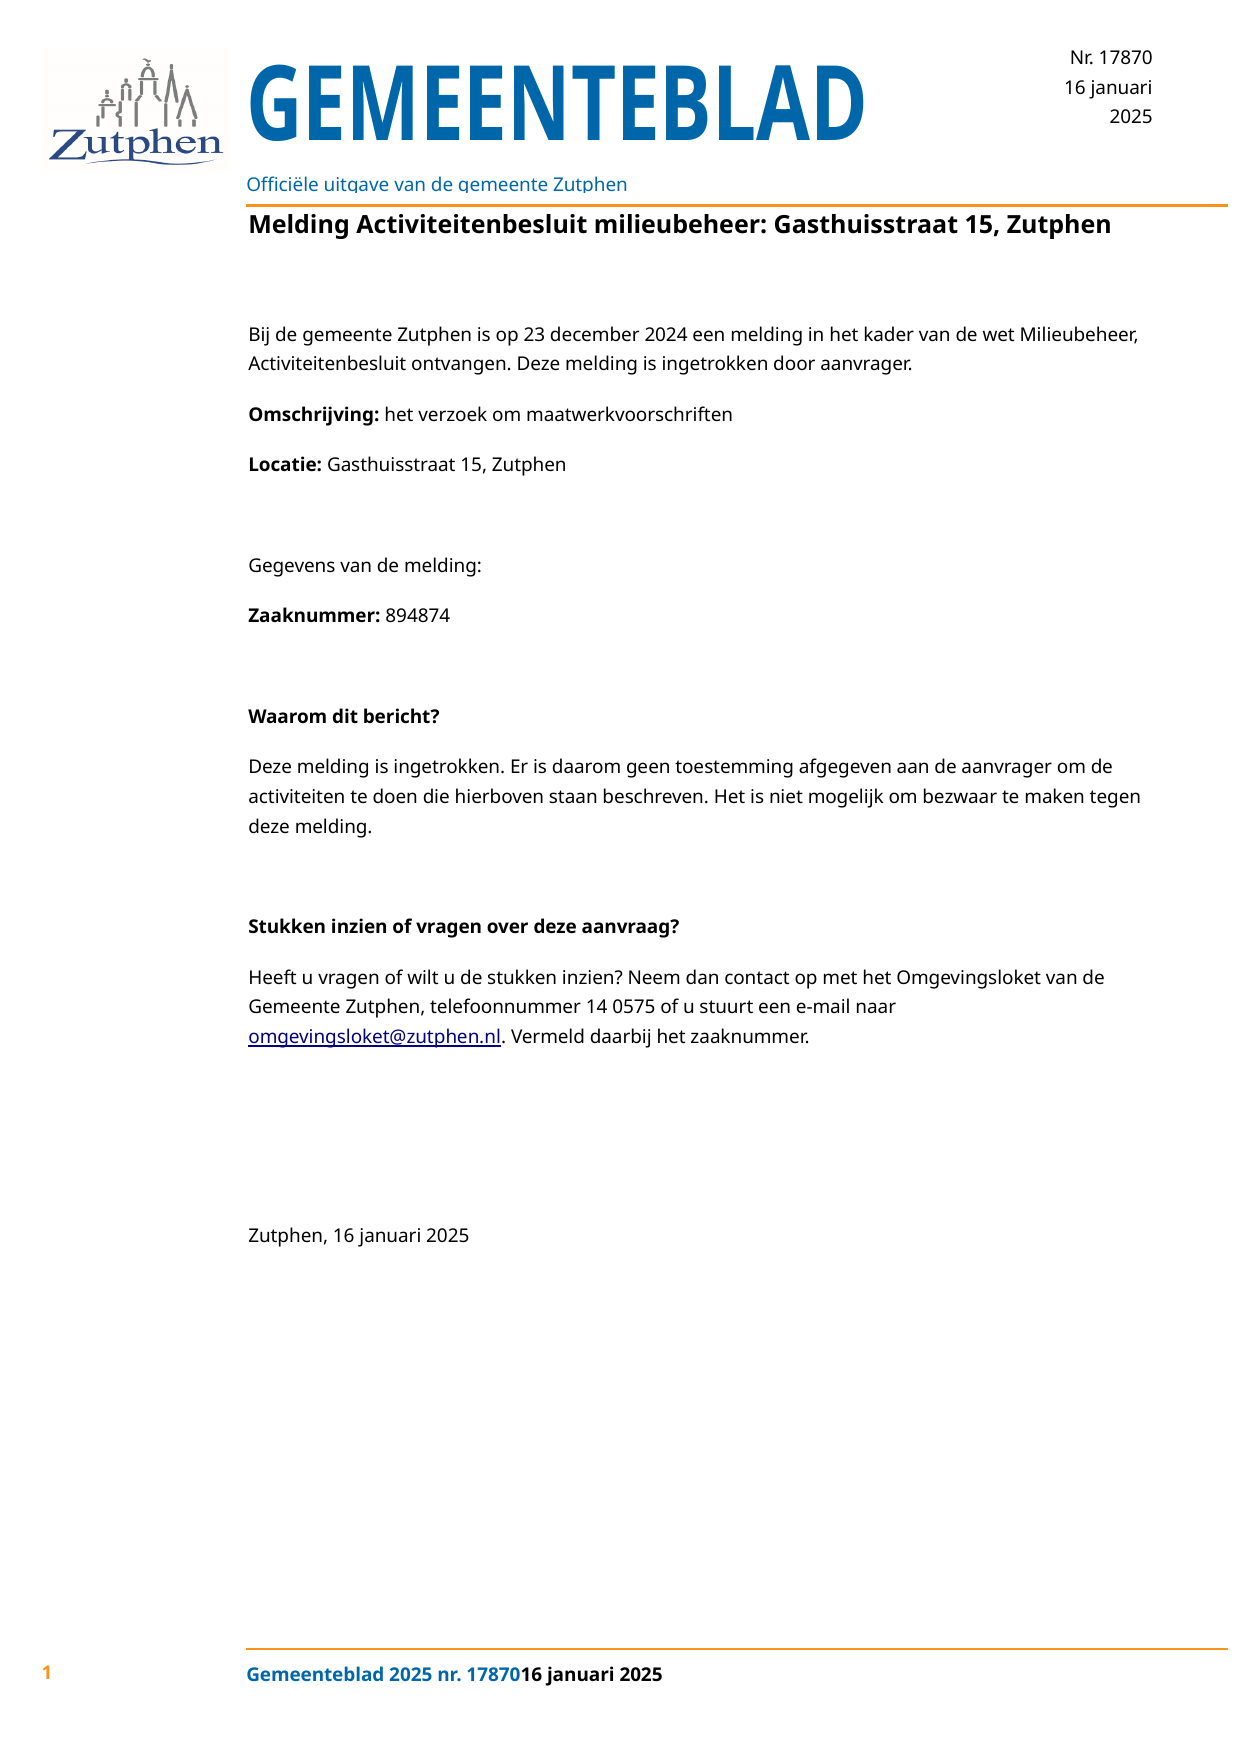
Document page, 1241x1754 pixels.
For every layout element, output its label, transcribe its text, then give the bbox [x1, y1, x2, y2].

text Stukken inzien of vragen over deze aanvraag? [248, 914, 1152, 939]
text Gegevens van de melding: [248, 552, 1152, 578]
text Omschrijving: het verzoek om maatwerkvoorschriften [248, 401, 1152, 426]
text Locatie: Gasthuisstraat 15, Zutphen [248, 451, 1152, 477]
picture [41, 47, 231, 172]
text Heeft u vragen of wilt u de stukken inzien? Neem dan contact op met het Omgevingsloket van de Gemeente Zutphen, telefoonnummer 14 0575 of u stuurt een e-mail naar omgevingsloket@zutphen.nl. Vermeld daarbij het zaaknummer. [248, 964, 1152, 1049]
text Deze melding is ingetrokken. Er is daarom geen toestemming afgegeven aan de aanvrager om de activiteiten te doen die hierboven staan beschreven. Het is niet mogelijk om bezwaar te maken tegen deze melding. [248, 754, 1152, 838]
text Bij de gemeente Zutphen is op 23 december 2024 een melding in het kader van de wet Milieubeheer, Activiteitenbesluit ontvangen. Deze melding is ingetrokken door aanvrager. [248, 321, 1152, 376]
text Waarom dit bericht? [248, 703, 1152, 729]
text Zutphen, 16 januari 2025 [248, 1222, 1152, 1248]
text Melding Activiteitenbesluit milieubeheer: Gasthuisstraat 15, Zutphen [248, 207, 1152, 241]
text Zaaknummer: 894874 [248, 602, 1152, 628]
